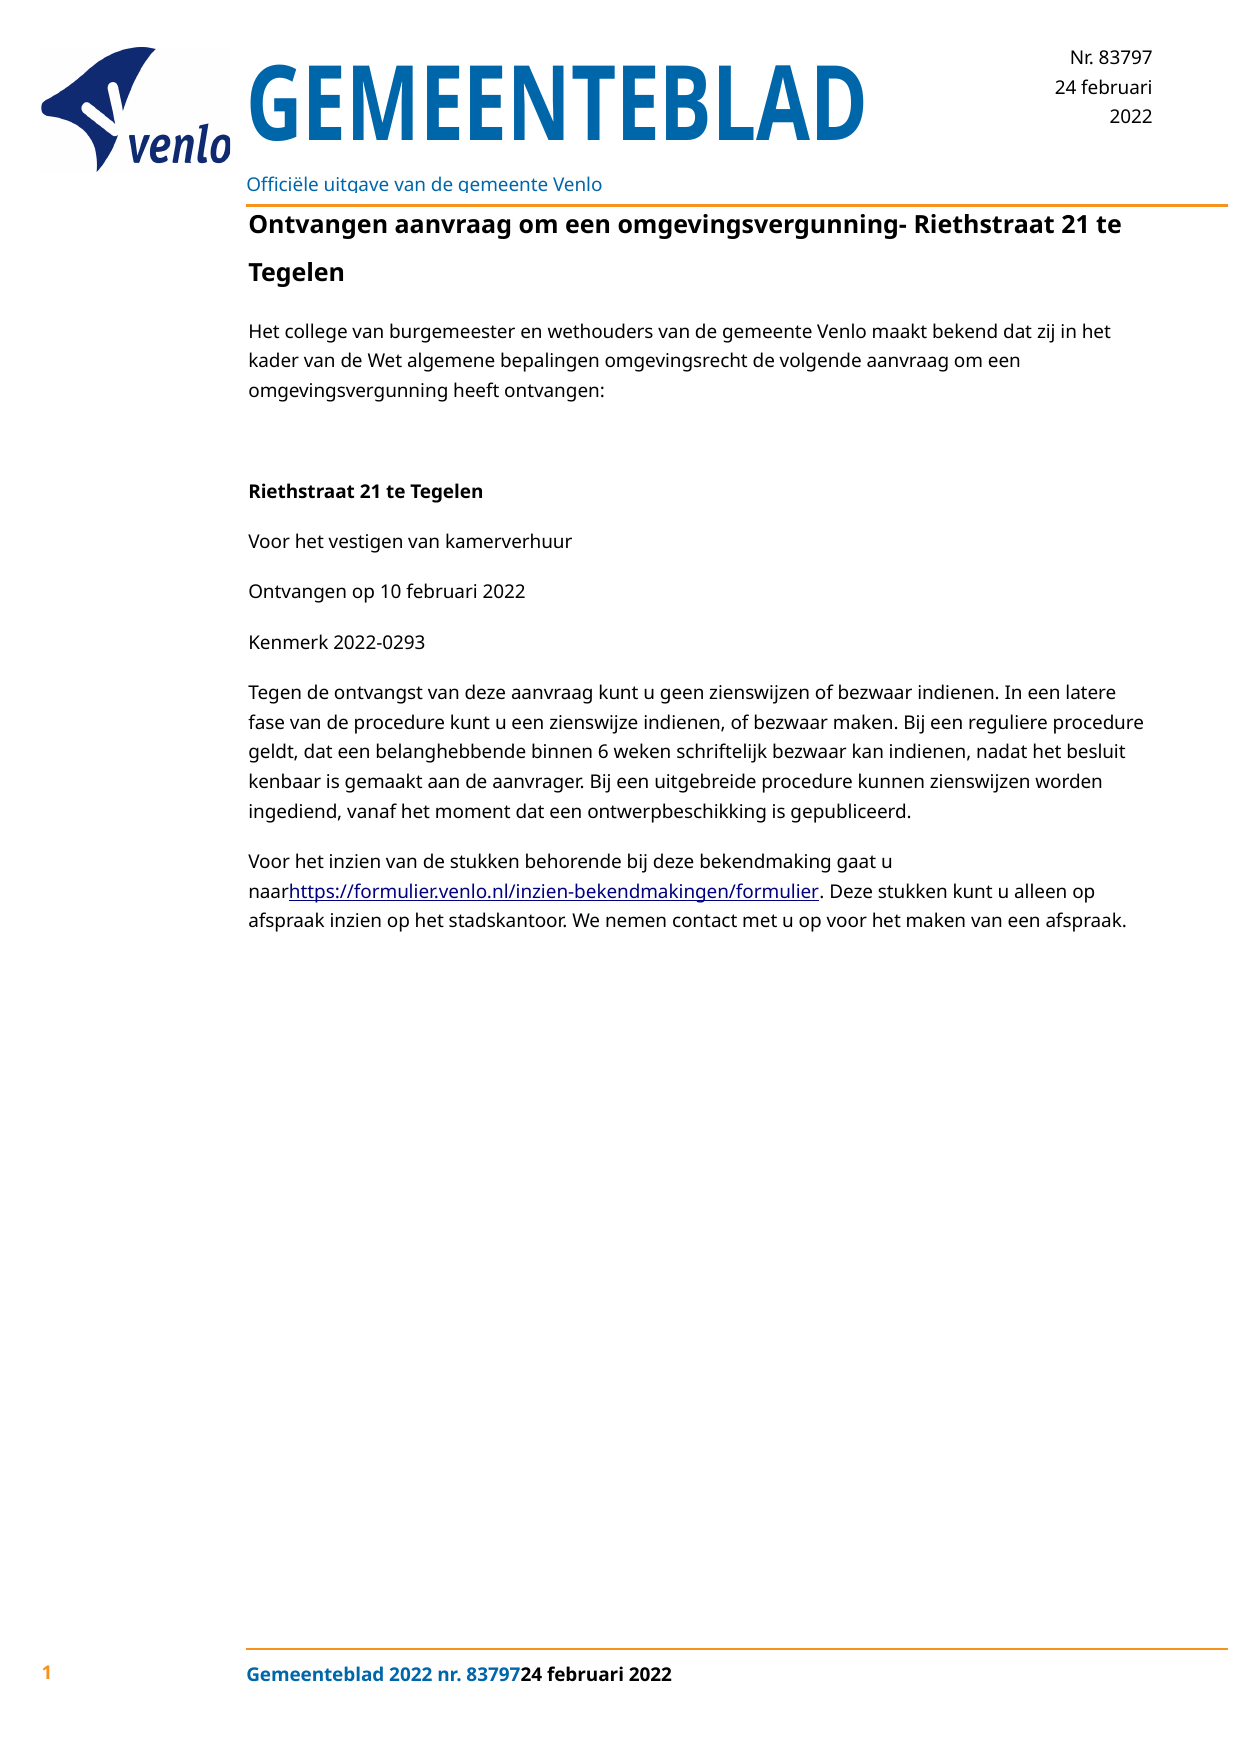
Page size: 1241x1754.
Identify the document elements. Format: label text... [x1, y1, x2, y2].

text Ontvangen op 10 februari 2022 [248, 579, 1152, 604]
text Het college van burgemeester en wethouders van de gemeente Venlo maakt bekend dat zij in het kader van de Wet algemene bepalingen omgevingsrecht de volgende aanvraag om een omgevingsvergunning heeft ontvangen: [248, 318, 1152, 403]
picture [41, 47, 231, 172]
text Voor het inzien van de stukken behorende bij deze bekendmaking gaat u naarhttps://formulier.venlo.nl/inzien-bekendmakingen/formulier. Deze stukken kunt u alleen op afspraak inzien op het stadskantoor. We nemen contact met u op voor het maken van een afspraak. [248, 848, 1152, 933]
text Kenmerk 2022-0293 [248, 629, 1152, 655]
text Voor het vestigen van kamerverhuur [248, 528, 1152, 554]
text Tegen de ontvangst van deze aanvraag kunt u geen zienswijzen of bezwaar indienen. In een latere fase van de procedure kunt u een zienswijze indienen, of bezwaar maken. Bij een reguliere procedure geldt, dat een belanghebbende binnen 6 weken schriftelijk bezwaar kan indienen, nadat het besluit kenbaar is gemaakt aan de aanvrager. Bij een uitgebreide procedure kunnen zienswijzen worden ingediend, vanaf het moment dat een ontwerpbeschikking is gepubliceerd. [248, 679, 1152, 824]
text Ontvangen aanvraag om een omgevingsvergunning- Riethstraat 21 te Tegelen [248, 207, 1152, 288]
text Riethstraat 21 te Tegelen [248, 478, 1152, 504]
